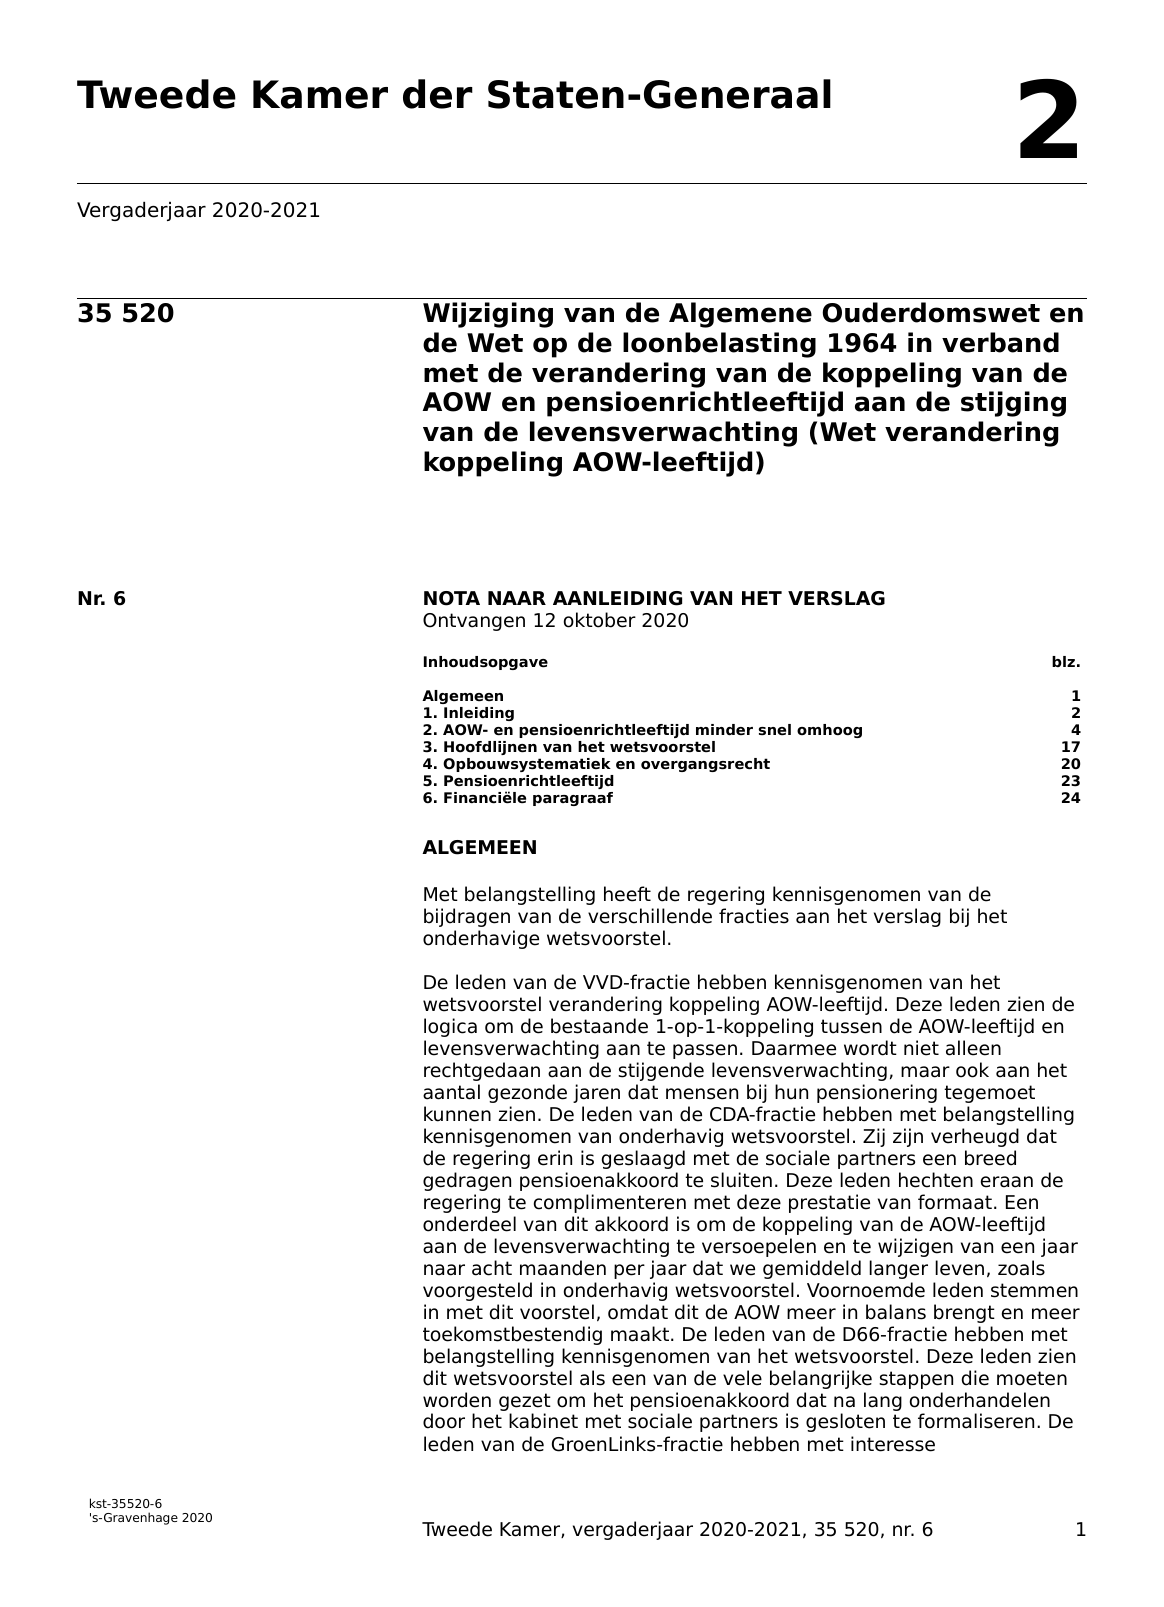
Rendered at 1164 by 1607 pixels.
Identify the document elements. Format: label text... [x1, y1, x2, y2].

subtitle Nr. 6 NOTA NAAR AANLEIDING VAN HET VERSLAG [77, 588, 1087, 610]
text 's-Gravenhage 2020 [88, 1511, 323, 1525]
text De leden van de VVD-fractie hebben kennisgenomen van het wetsvoorstel verandering koppeling AOW-leeftijd. Deze leden zien de logica om de bestaande 1-op-1-koppeling tussen de AOW-leeftijd en levensverwachting aan te passen. Daarmee wordt niet alleen rechtgedaan aan de stijgende levensverwachting, maar ook aan het aantal gezonde jaren dat mensen bij hun pensionering tegemoet kunnen zien. De leden van de CDA-fractie hebben met belangstelling kennisgenomen van onderhavig wetsvoorstel. Zij zijn verheugd dat de regering erin is geslaagd met de sociale partners een breed gedragen pensioenakkoord te sluiten. Deze leden hechten eraan de regering te complimenteren met deze prestatie van formaat. Een onderdeel van dit akkoord is om de koppeling van de AOW-leeftijd aan de levensverwachting te versoepelen en te wijzigen van een jaar naar acht maanden per jaar dat we gemiddeld langer leven, zoals voorgesteld in onderhavig wetsvoorstel. Voornoemde leden stemmen in met dit voorstel, omdat dit de AOW meer in balans brengt en meer toekomstbestendig maakt. De leden van de D66-fractie hebben met belangstelling kennisgenomen van het wetsvoorstel. Deze leden zien dit wetsvoorstel als een van de vele belangrijke stappen die moeten worden gezet om het pensioenakkoord dat na lang onderhandelen door het kabinet met sociale partners is gesloten te formaliseren. De leden van de GroenLinks-fractie hebben met interesse [422, 972, 1087, 1455]
table_cell 5. Pensioenrichtleeftijd [422, 773, 1028, 790]
table_header 2 [886, 59, 1087, 183]
table_cell 6. Financiële paragraaf [422, 790, 1028, 807]
table_cell 24 [1028, 790, 1087, 807]
subtitle ALGEMEEN [422, 837, 1087, 859]
table_cell 1 [1028, 688, 1087, 705]
subtitle 35 520 Wijziging van de Algemene Ouderdomswet en de Wet op de loonbelasting 1964 in verband met de verandering van de koppeling van de AOW en pensioenrichtleeftijd aan de stijging van de levensverwachting (Wet verandering koppeling AOW-leeftijd) [77, 299, 1087, 477]
table_cell [422, 671, 1028, 688]
table_header blz. [1028, 654, 1087, 671]
table_cell 17 [1028, 739, 1087, 756]
table_cell 1. Inleiding [422, 705, 1028, 722]
table_header Inhoudsopgave [422, 654, 1028, 671]
text kst-35520-6 [88, 1497, 323, 1511]
text Met belangstelling heeft de regering kennisgenomen van de bijdragen van de verschillende fracties aan het verslag bij het onderhavige wetsvoorstel. [422, 884, 1087, 950]
table_cell 4 [1028, 722, 1087, 739]
table_cell [1028, 671, 1087, 688]
text Ontvangen 12 oktober 2020 [422, 610, 1087, 632]
table_header Tweede Kamer der Staten-Generaal [77, 59, 886, 183]
table_cell 3. Hoofdlijnen van het wetsvoorstel [422, 739, 1028, 756]
table_cell Algemeen [422, 688, 1028, 705]
table_cell 23 [1028, 773, 1087, 790]
table_cell 2. AOW- en pensioenrichtleeftijd minder snel omhoog [422, 722, 1028, 739]
table_cell 20 [1028, 756, 1087, 773]
table_cell 2 [1028, 705, 1087, 722]
table_cell Vergaderjaar 2020-2021 [77, 184, 1087, 298]
table_cell 4. Opbouwsystematiek en overgangsrecht [422, 756, 1028, 773]
